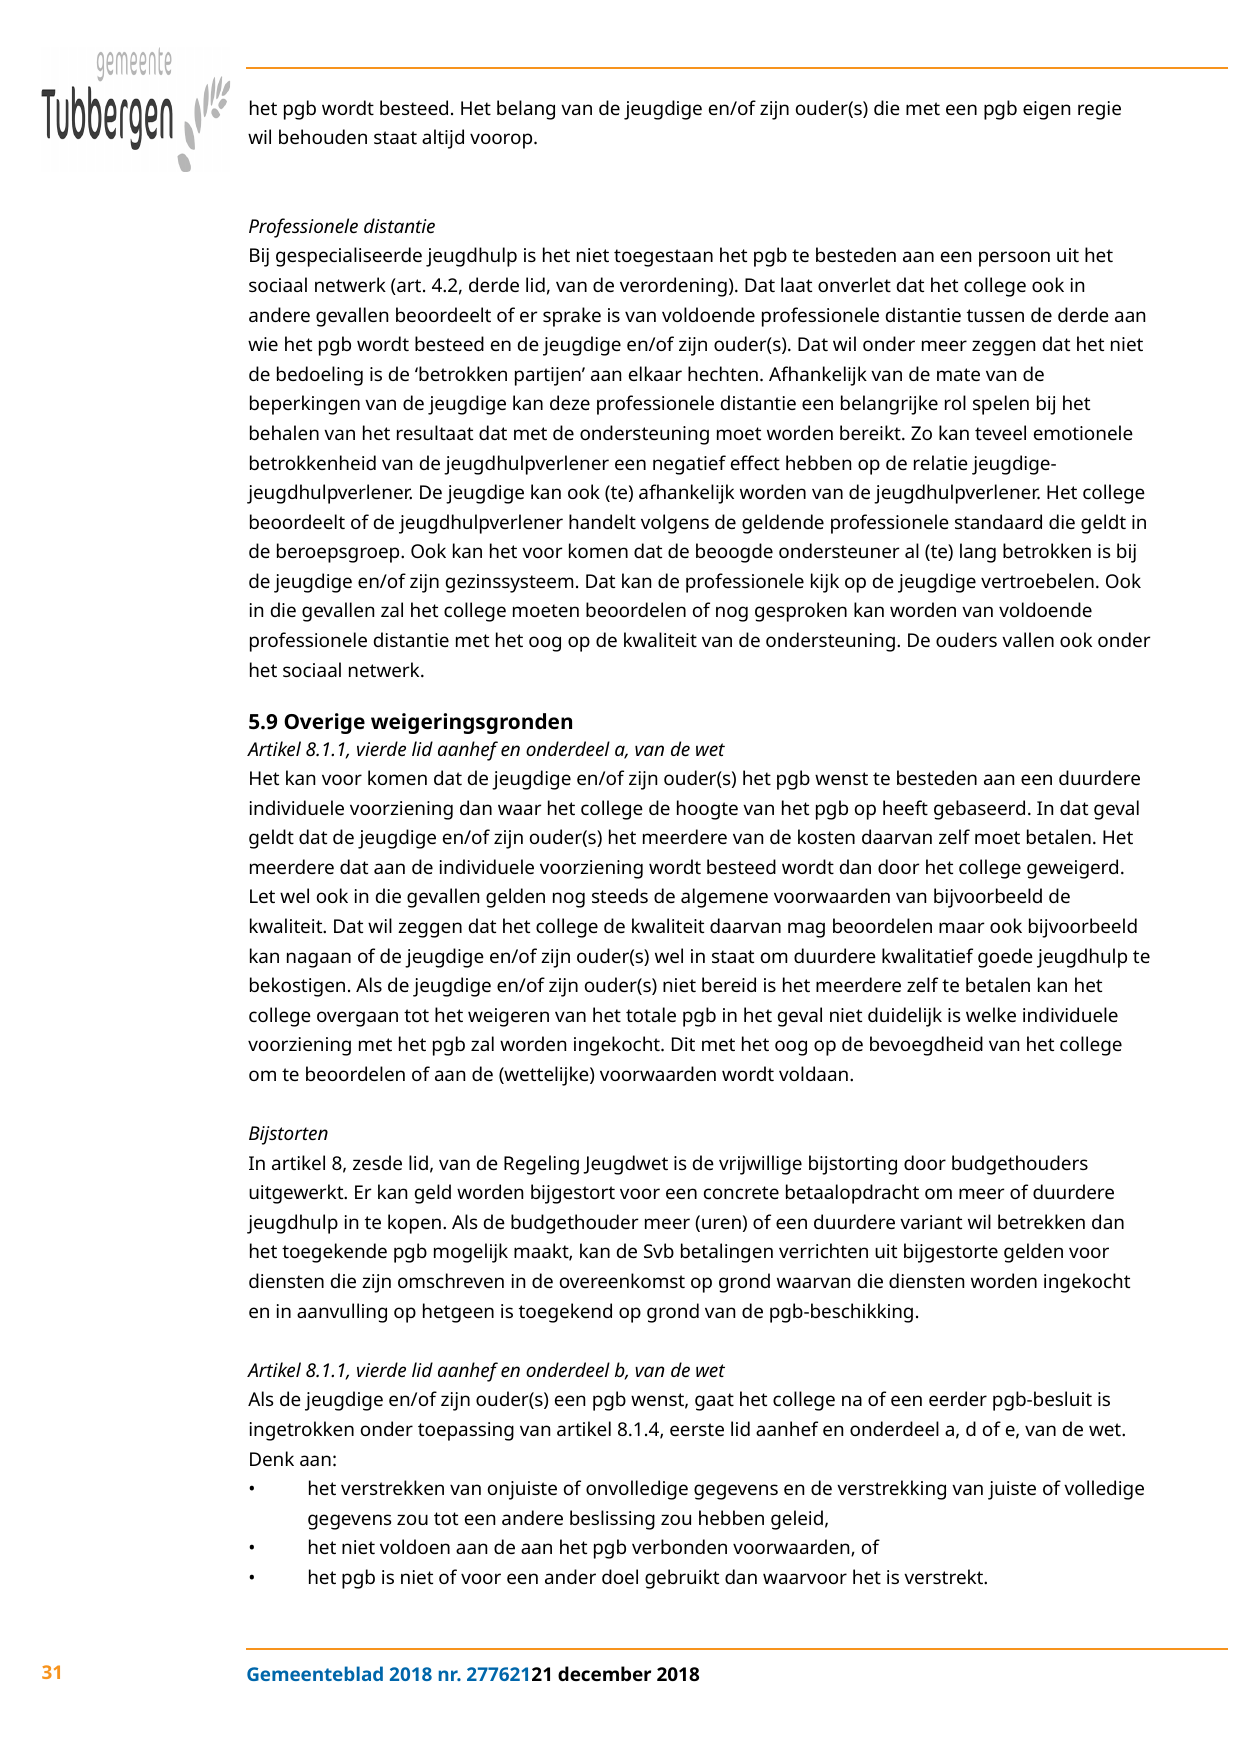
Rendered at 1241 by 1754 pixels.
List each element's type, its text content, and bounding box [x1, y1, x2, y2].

text Professionele distantie [248, 213, 1152, 239]
text Artikel 8.1.1, vierde lid aanhef en onderdeel b, van de wet [248, 1357, 1152, 1383]
list het verstrekken van onjuiste of onvolledige gegevens en de verstrekking van juiste of volledige gegevens zou tot een andere beslissing zou hebben geleid, [248, 1475, 1152, 1531]
text In artikel 8, zesde lid, van de Regeling Jeugdwet is de vrijwillige bijstorting door budgethouders uitgewerkt. Er kan geld worden bijgestort voor een concrete betaalopdracht om meer of duurdere jeugdhulp in te kopen. Als de budgethouder meer (uren) of een duurdere variant wil betrekken dan het toegekende pgb mogelijk maakt, kan de Svb betalingen verrichten uit bijgestorte gelden voor diensten die zijn omschreven in de overeenkomst op grond waarvan die diensten worden ingekocht en in aanvulling op hetgeen is toegekend op grond van de pgb-beschikking. [248, 1150, 1152, 1323]
text het pgb wordt besteed. Het belang van de jeugdige en/of zijn ouder(s) die met een pgb eigen regie wil behouden staat altijd voorop. [248, 95, 1152, 150]
list het niet voldoen aan de aan het pgb verbonden voorwaarden, of [248, 1534, 1152, 1560]
picture [41, 47, 231, 172]
list het pgb is niet of voor een ander doel gebruikt dan waarvoor het is verstrekt. [248, 1564, 1152, 1590]
text Als de jeugdige en/of zijn ouder(s) een pgb wenst, gaat het college na of een eerder pgb-besluit is ingetrokken onder toepassing van artikel 8.1.4, eerste lid aanhef en onderdeel a, d of e, van de wet. Denk aan: [248, 1387, 1152, 1471]
text Artikel 8.1.1, vierde lid aanhef en onderdeel a, van de wet [248, 736, 1152, 761]
text 5.9 Overige weigeringsgronden [248, 707, 1152, 736]
text Bij gespecialiseerde jeugdhulp is het niet toegestaan het pgb te besteden aan een persoon uit het sociaal netwerk (art. 4.2, derde lid, van de verordening). Dat laat onverlet dat het college ook in andere gevallen beoordeelt of er sprake is van voldoende professionele distantie tussen de derde aan wie het pgb wordt besteed en de jeugdige en/of zijn ouder(s). Dat wil onder meer zeggen dat het niet de bedoeling is de ‘betrokken partijen’ aan elkaar hechten. Afhankelijk van de mate van de beperkingen van de jeugdige kan deze professionele distantie een belangrijke rol spelen bij het behalen van het resultaat dat met de ondersteuning moet worden bereikt. Zo kan teveel emotionele betrokkenheid van de jeugdhulpverlener een negatief effect hebben op de relatie jeugdige-jeugdhulpverlener. De jeugdige kan ook (te) afhankelijk worden van de jeugdhulpverlener. Het college beoordeelt of de jeugdhulpverlener handelt volgens de geldende professionele standaard die geldt in de beroepsgroep. Ook kan het voor komen dat de beoogde ondersteuner al (te) lang betrokken is bij de jeugdige en/of zijn gezinssysteem. Dat kan de professionele kijk op de jeugdige vertroebelen. Ook in die gevallen zal het college moeten beoordelen of nog gesproken kan worden van voldoende professionele distantie met het oog op de kwaliteit van de ondersteuning. De ouders vallen ook onder het sociaal netwerk. [248, 243, 1152, 683]
text Bijstorten [248, 1120, 1152, 1146]
text Het kan voor komen dat de jeugdige en/of zijn ouder(s) het pgb wenst te besteden aan een duurdere individuele voorziening dan waar het college de hoogte van het pgb op heeft gebaseerd. In dat geval geldt dat de jeugdige en/of zijn ouder(s) het meerdere van de kosten daarvan zelf moet betalen. Het meerdere dat aan de individuele voorziening wordt besteed wordt dan door het college geweigerd. Let wel ook in die gevallen gelden nog steeds de algemene voorwaarden van bijvoorbeeld de kwaliteit. Dat wil zeggen dat het college de kwaliteit daarvan mag beoordelen maar ook bijvoorbeeld kan nagaan of de jeugdige en/of zijn ouder(s) wel in staat om duurdere kwalitatief goede jeugdhulp te bekostigen. Als de jeugdige en/of zijn ouder(s) niet bereid is het meerdere zelf te betalen kan het college overgaan tot het weigeren van het totale pgb in het geval niet duidelijk is welke individuele voorziening met het pgb zal worden ingekocht. Dit met het oog op de bevoegdheid van het college om te beoordelen of aan de (wettelijke) voorwaarden wordt voldaan. [248, 765, 1152, 1087]
